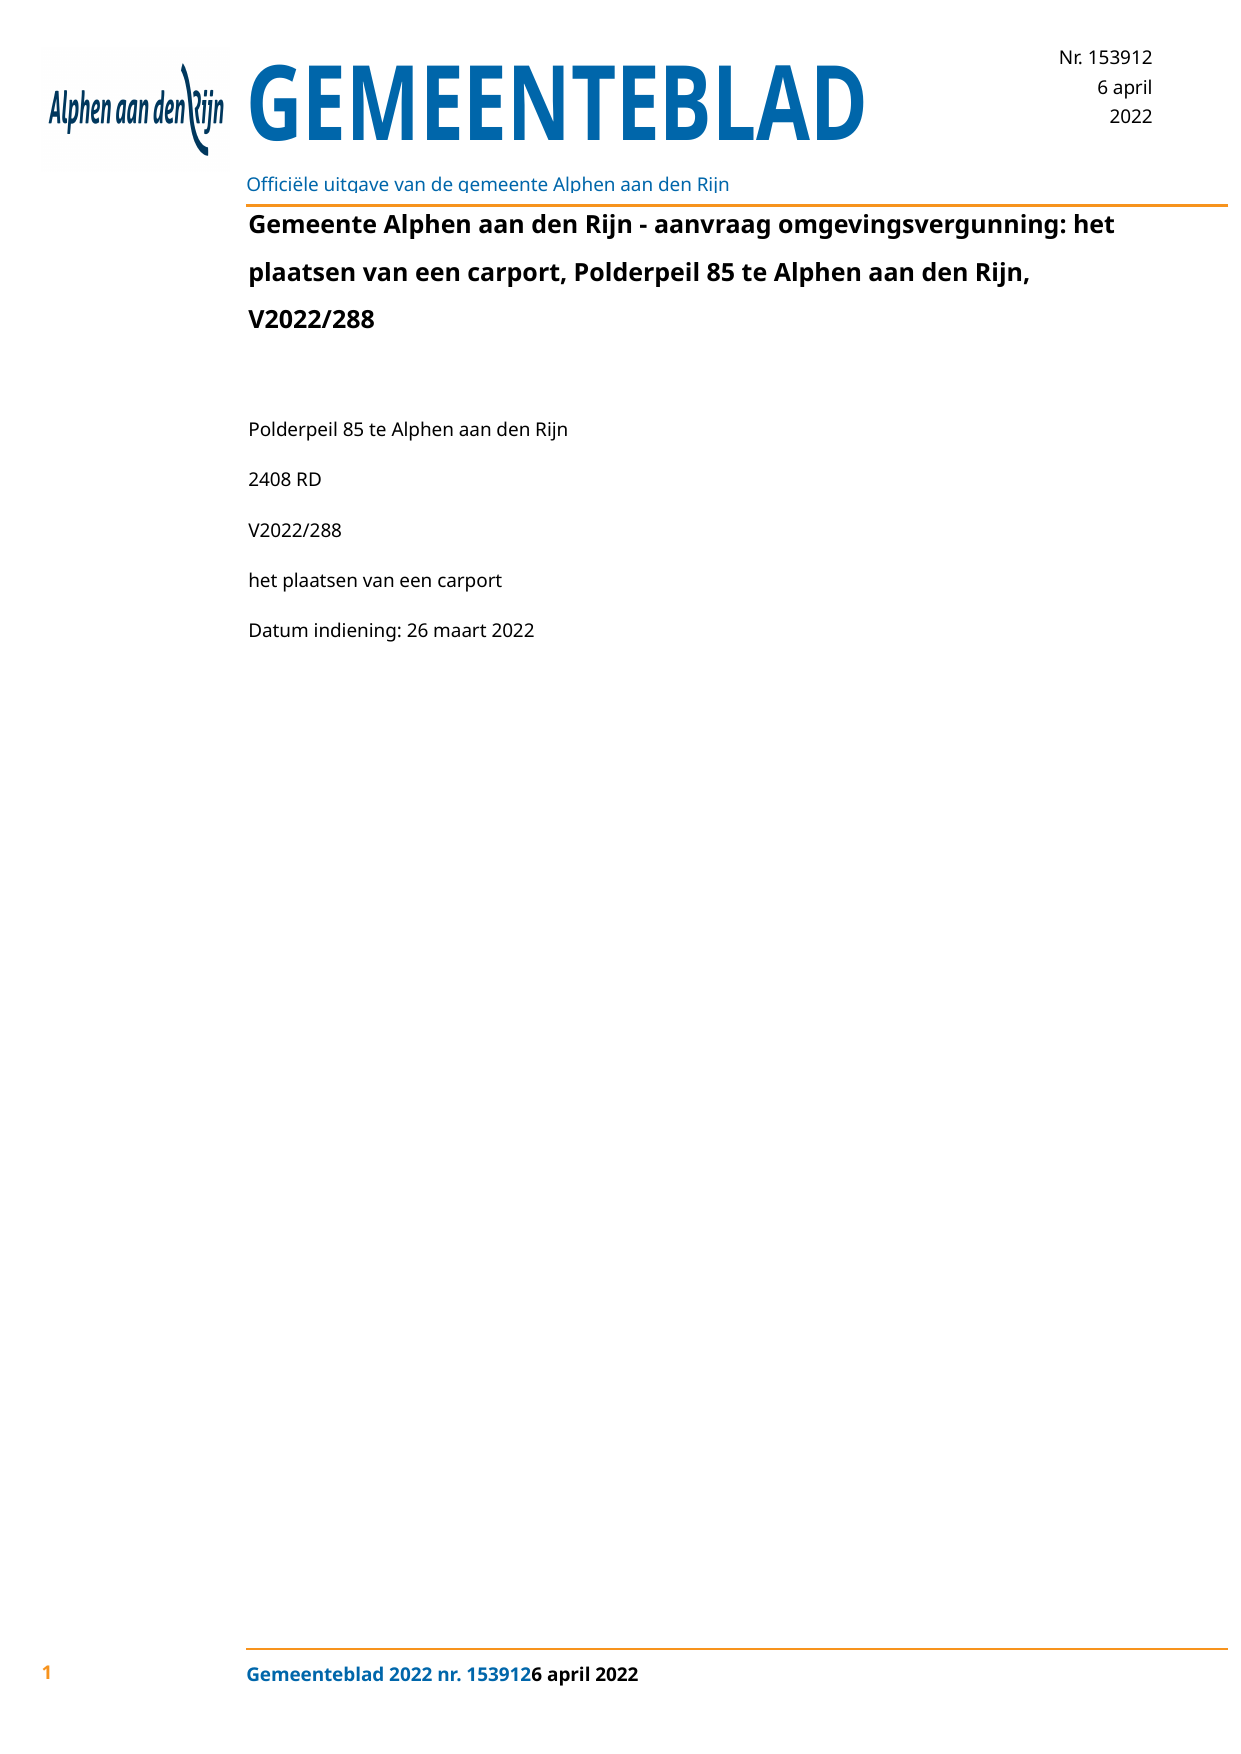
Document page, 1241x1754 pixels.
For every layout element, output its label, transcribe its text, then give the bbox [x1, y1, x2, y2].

text het plaatsen van een carport [248, 567, 1152, 593]
text Gemeente Alphen aan den Rijn - aanvraag omgevingsvergunning: het plaatsen van een carport, Polderpeil 85 te Alphen aan den Rijn, V2022/288 [248, 207, 1152, 336]
text 2408 RD [248, 466, 1152, 492]
text V2022/288 [248, 517, 1152, 542]
text Datum indiening: 26 maart 2022 [248, 618, 1152, 643]
picture [41, 47, 231, 172]
text Polderpeil 85 te Alphen aan den Rijn [248, 416, 1152, 442]
